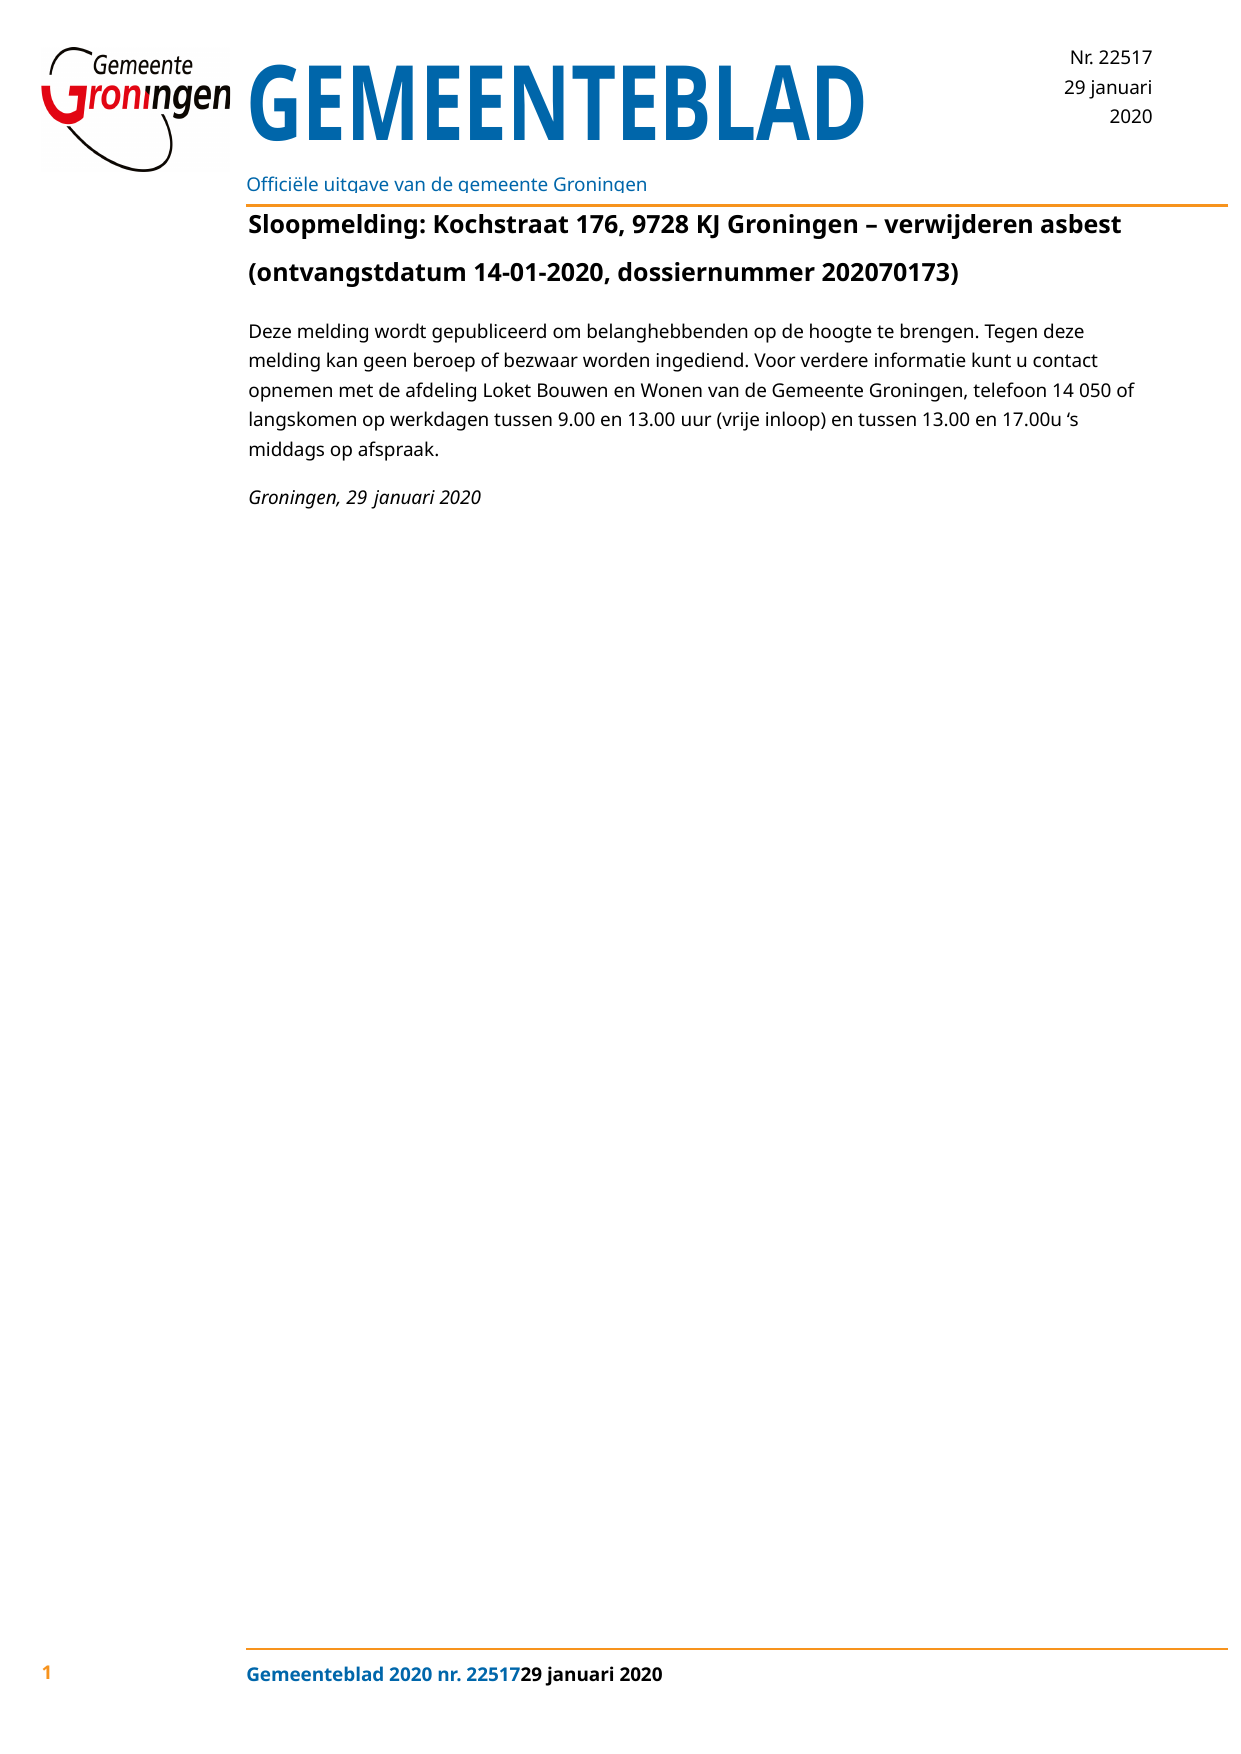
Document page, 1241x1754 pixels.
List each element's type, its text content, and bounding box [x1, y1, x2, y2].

text Sloopmelding: Kochstraat 176, 9728 KJ Groningen – verwijderen asbest (ontvangstdatum 14-01-2020, dossiernummer 202070173) [248, 207, 1152, 288]
text Groningen, 29 januari 2020 [248, 484, 1152, 510]
text Deze melding wordt gepubliceerd om belanghebbenden op de hoogte te brengen. Tegen deze melding kan geen beroep of bezwaar worden ingediend. Voor verdere informatie kunt u contact opnemen met de afdeling Loket Bouwen en Wonen van de Gemeente Groningen, telefoon 14 050 of langskomen op werkdagen tussen 9.00 en 13.00 uur (vrije inloop) en tussen 13.00 en 17.00u ‘s middags op afspraak. [248, 318, 1152, 462]
picture [41, 47, 231, 172]
